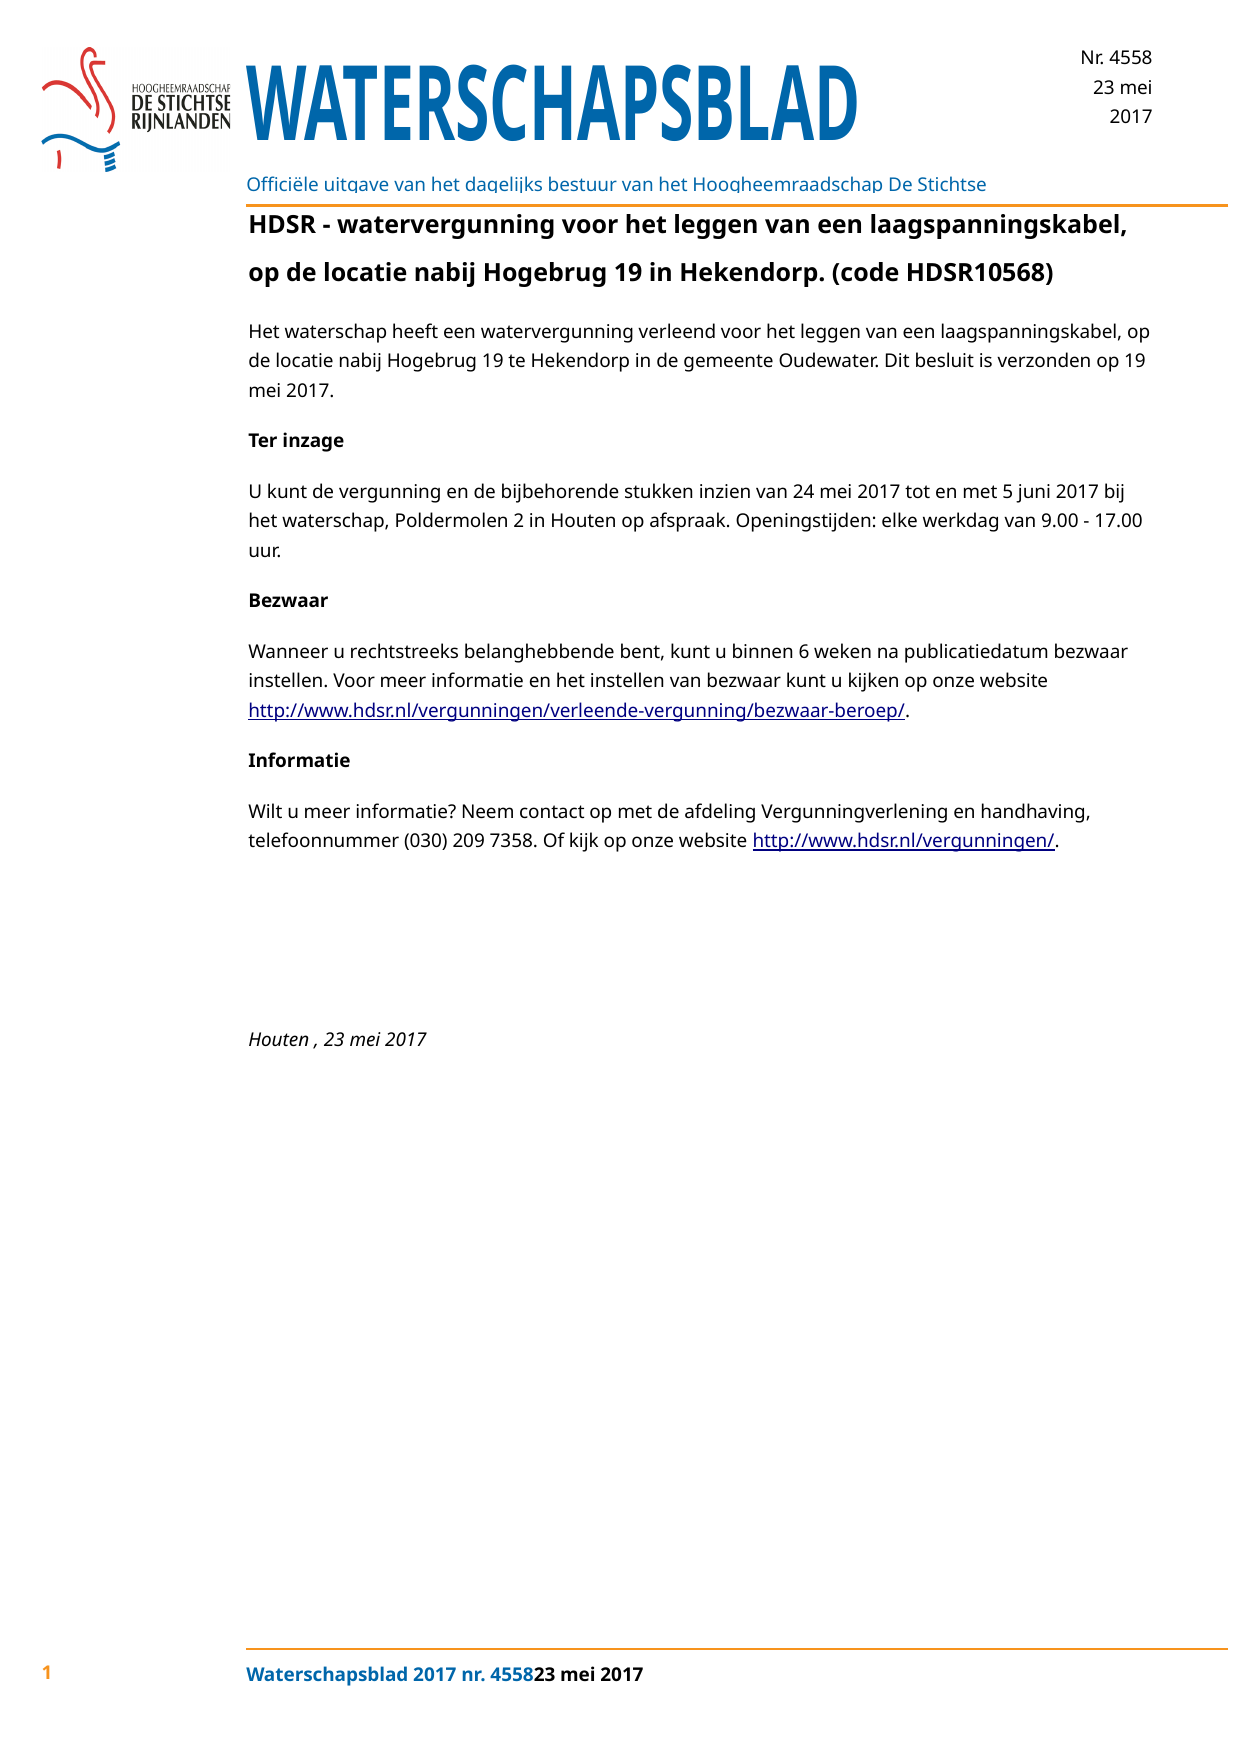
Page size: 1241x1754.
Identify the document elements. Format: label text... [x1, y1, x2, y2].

text Wanneer u rechtstreeks belanghebbende bent, kunt u binnen 6 weken na publicatiedatum bezwaar instellen. Voor meer informatie en het instellen van bezwaar kunt u kijken op onze website http://www.hdsr.nl/vergunningen/verleende-vergunning/bezwaar-beroep/. [248, 638, 1152, 723]
picture [41, 47, 231, 172]
text HDSR - watervergunning voor het leggen van een laagspanningskabel, op de locatie nabij Hogebrug 19 in Hekendorp. (code HDSR10568) [248, 207, 1152, 288]
text Ter inzage [248, 427, 1152, 453]
text Informatie [248, 747, 1152, 773]
text Wilt u meer informatie? Neem contact op met de afdeling Vergunningverlening en handhaving, telefoonnummer (030) 209 7358. Of kijk op onze website http://www.hdsr.nl/vergunningen/. [248, 798, 1152, 853]
text U kunt de vergunning en de bijbehorende stukken inzien van 24 mei 2017 tot en met 5 juni 2017 bij het waterschap, Poldermolen 2 in Houten op afspraak. Openingstijden: elke werkdag van 9.00 - 17.00 uur. [248, 478, 1152, 563]
text Houten , 23 mei 2017 [248, 1027, 1152, 1052]
text Bezwaar [248, 587, 1152, 613]
text Het waterschap heeft een watervergunning verleend voor het leggen van een laagspanningskabel, op de locatie nabij Hogebrug 19 te Hekendorp in de gemeente Oudewater. Dit besluit is verzonden op 19 mei 2017. [248, 318, 1152, 403]
